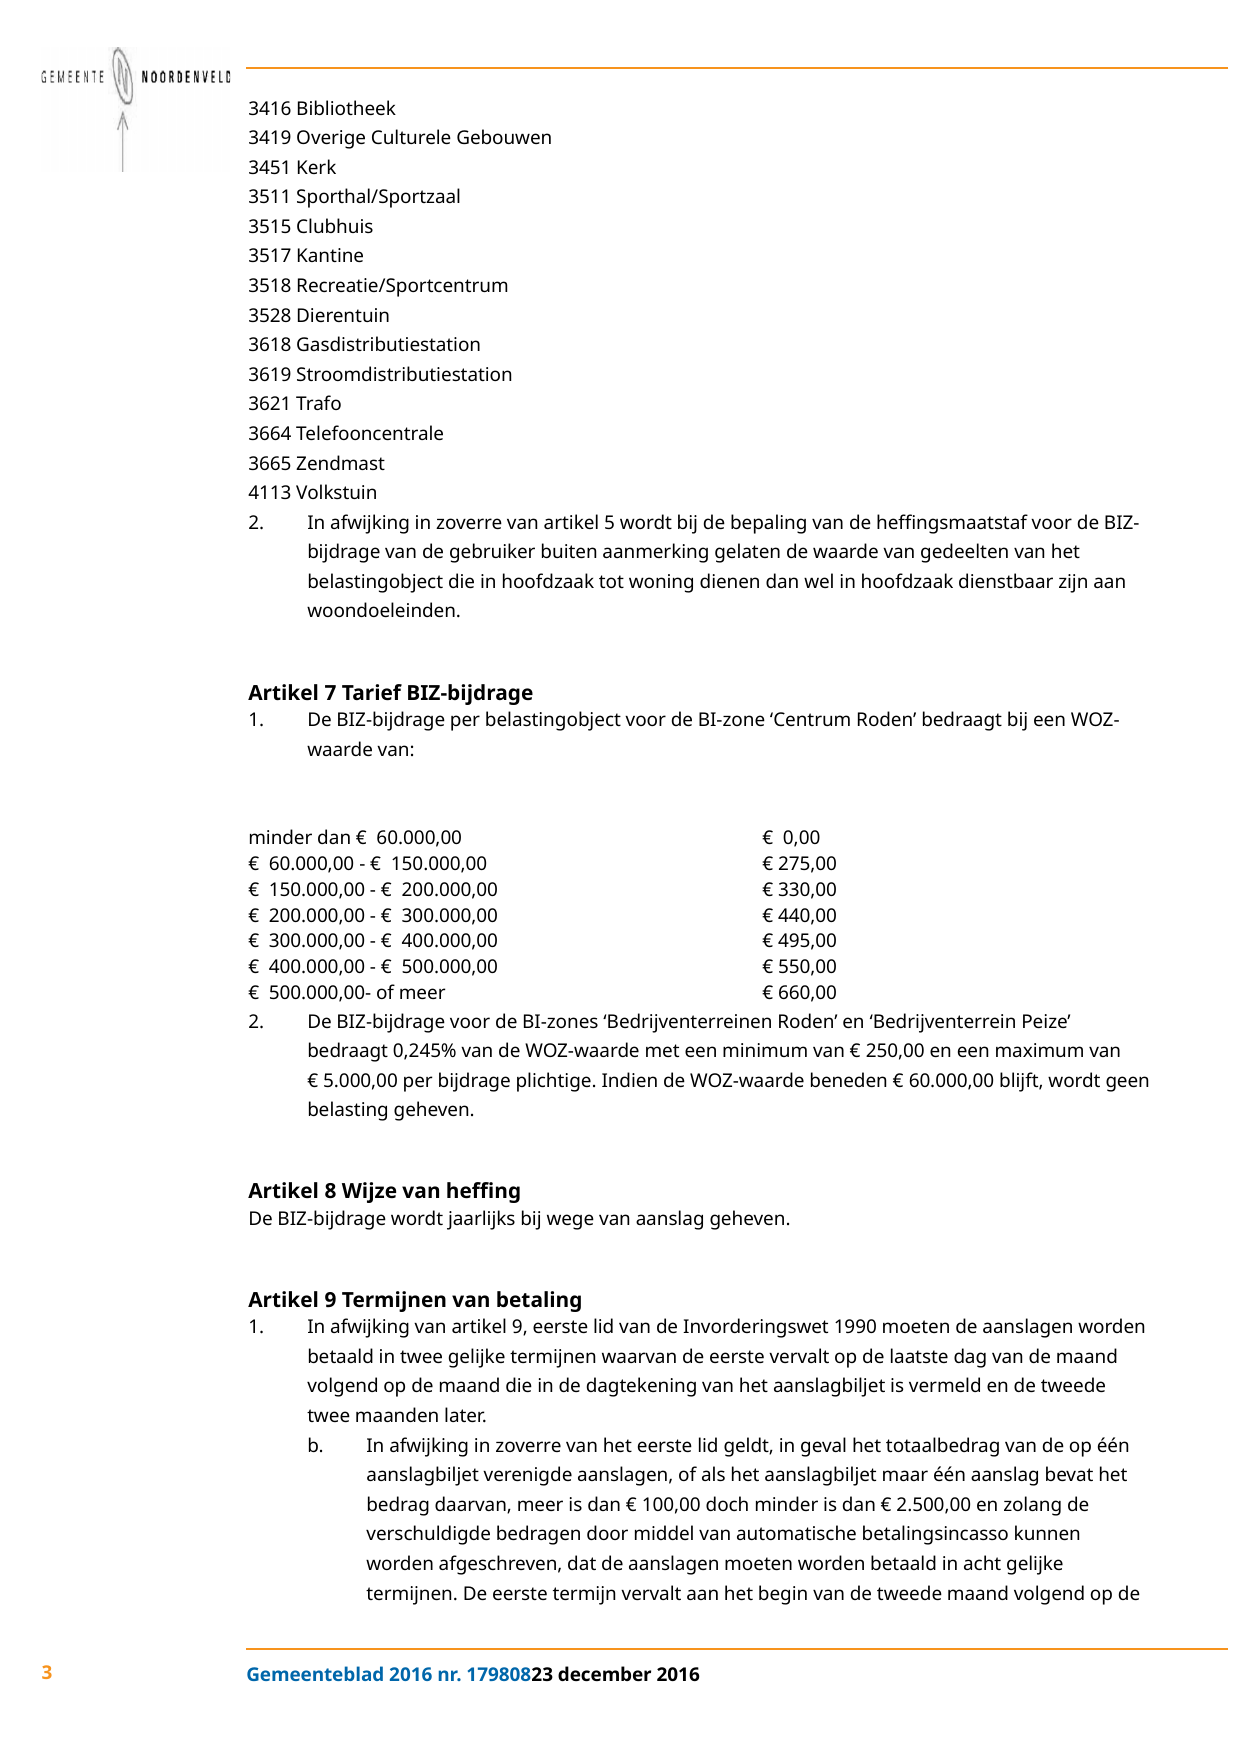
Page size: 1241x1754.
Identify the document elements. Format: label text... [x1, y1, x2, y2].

table_cell € 300.000,00 - € 400.000,00 [248, 928, 762, 953]
text 3619 Stroomdistributiestation [248, 361, 1152, 387]
table_cell € 400.000,00 - € 500.000,00 [248, 953, 762, 979]
list De BIZ-bijdrage voor de BI-zones ‘Bedrijventerreinen Roden’ en ‘Bedrijventerrein Peize’ bedraagt 0,245% van de WOZ-waarde met een minimum van € 250,00 en een maximum van € 5.000,00 per bijdrage plichtige. Indien de WOZ-waarde beneden € 60.000,00 blijft, wordt geen belasting geheven. [248, 1008, 1152, 1122]
table_cell € 495,00 [762, 928, 1152, 953]
table_cell € 200.000,00 - € 300.000,00 [248, 902, 762, 927]
table_cell € 330,00 [762, 876, 1152, 902]
table_cell € 500.000,00- of meer [248, 979, 762, 1005]
text 3618 Gasdistributiestation [248, 331, 1152, 357]
table_header € 0,00 [762, 825, 1152, 850]
text 3511 Sporthal/Sportzaal [248, 183, 1152, 209]
text 3665 Zendmast [248, 450, 1152, 476]
text 3515 Clubhuis [248, 213, 1152, 239]
table_cell € 60.000,00 - € 150.000,00 [248, 850, 762, 876]
table_cell € 275,00 [762, 850, 1152, 876]
text 3517 Kantine [248, 243, 1152, 268]
table_cell € 660,00 [762, 979, 1152, 1005]
list De BIZ-bijdrage per belastingobject voor de BI-zone ‘Centrum Roden’ bedraagt bij een WOZ-waarde van: [248, 706, 1152, 761]
table_cell € 440,00 [762, 902, 1152, 927]
text Artikel 8 Wijze van heffing [248, 1177, 1152, 1205]
text Artikel 7 Tarief BIZ-bijdrage [248, 678, 1152, 706]
picture [41, 47, 231, 172]
text 3451 Kerk [248, 154, 1152, 180]
text 3518 Recreatie/Sportcentrum [248, 272, 1152, 298]
text 3416 Bibliotheek [248, 95, 1152, 121]
table_header minder dan € 60.000,00 [248, 825, 762, 850]
text 3528 Dierentuin [248, 302, 1152, 328]
table_cell € 550,00 [762, 953, 1152, 979]
text Artikel 9 Termijnen van betaling [248, 1285, 1152, 1313]
text 3621 Trafo [248, 391, 1152, 416]
text 3419 Overige Culturele Gebouwen [248, 124, 1152, 150]
list In afwijking van artikel 9, eerste lid van de Invorderingswet 1990 moeten de aanslagen worden betaald in twee gelijke termijnen waarvan de eerste vervalt op de laatste dag van de maand volgend op de maand die in de dagtekening van het aanslagbiljet is vermeld en de tweede twee maanden later. [248, 1313, 1152, 1428]
text De BIZ-bijdrage wordt jaarlijks bij wege van aanslag geheven. [248, 1205, 1152, 1231]
text 4113 Volkstuin [248, 479, 1152, 505]
list In afwijking in zoverre van artikel 5 wordt bij de bepaling van de heffingsmaatstaf voor de BIZ-bijdrage van de gebruiker buiten aanmerking gelaten de waarde van gedeelten van het belastingobject die in hoofdzaak tot woning dienen dan wel in hoofdzaak dienstbaar zijn aan woondoeleinden. [248, 509, 1152, 623]
text 3664 Telefooncentrale [248, 420, 1152, 446]
list In afwijking in zoverre van het eerste lid geldt, in geval het totaalbedrag van de op één aanslagbiljet verenigde aanslagen, of als het aanslagbiljet maar één aanslag bevat het bedrag daarvan, meer is dan € 100,00 doch minder is dan € 2.500,00 en zolang de verschuldigde bedragen door middel van automatische betalingsincasso kunnen worden afgeschreven, dat de aanslagen moeten worden betaald in acht gelijke termijnen. De eerste termijn vervalt aan het begin van de tweede maand volgend op de [307, 1432, 1152, 1606]
table_cell € 150.000,00 - € 200.000,00 [248, 876, 762, 902]
